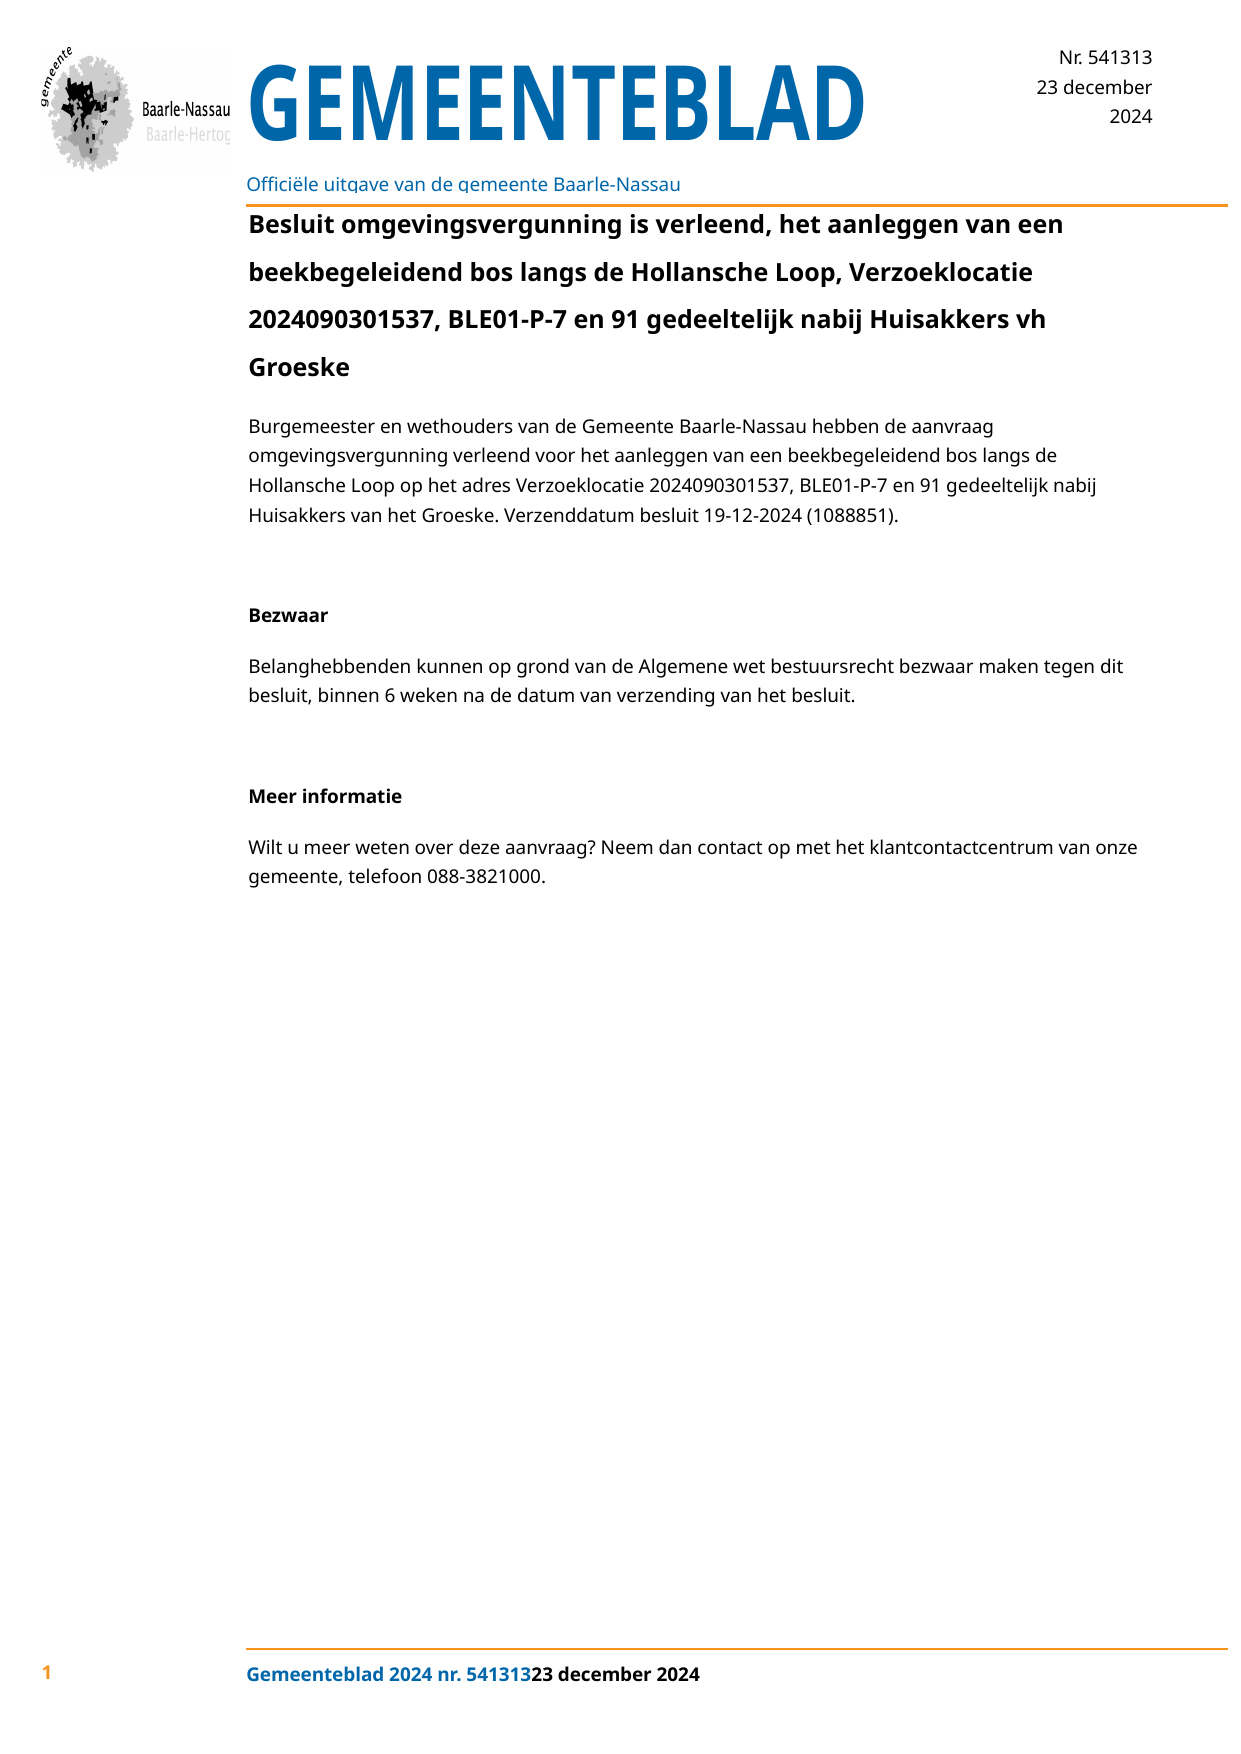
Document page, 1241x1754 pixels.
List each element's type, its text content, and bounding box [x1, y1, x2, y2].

text Meer informatie [248, 783, 1152, 809]
text Belanghebbenden kunnen op grond van de Algemene wet bestuursrecht bezwaar maken tegen dit besluit, binnen 6 weken na de datum van verzending van het besluit. [248, 653, 1152, 708]
text Burgemeester en wethouders van de Gemeente Baarle-Nassau hebben de aanvraag omgevingsvergunning verleend voor het aanleggen van een beekbegeleidend bos langs de Hollansche Loop op het adres Verzoeklocatie 2024090301537, BLE01-P-7 en 91 gedeeltelijk nabij Huisakkers van het Groeske. Verzenddatum besluit 19-12-2024 (1088851). [248, 413, 1152, 528]
text Besluit omgevingsvergunning is verleend, het aanleggen van een beekbegeleidend bos langs de Hollansche Loop, Verzoeklocatie 2024090301537, BLE01-P-7 en 91 gedeeltelijk nabij Huisakkers vh Groeske [248, 207, 1152, 384]
picture [41, 47, 231, 172]
text Wilt u meer weten over deze aanvraag? Neem dan contact op met het klantcontactcentrum van onze gemeente, telefoon 088-3821000. [248, 834, 1152, 889]
text Bezwaar [248, 603, 1152, 628]
